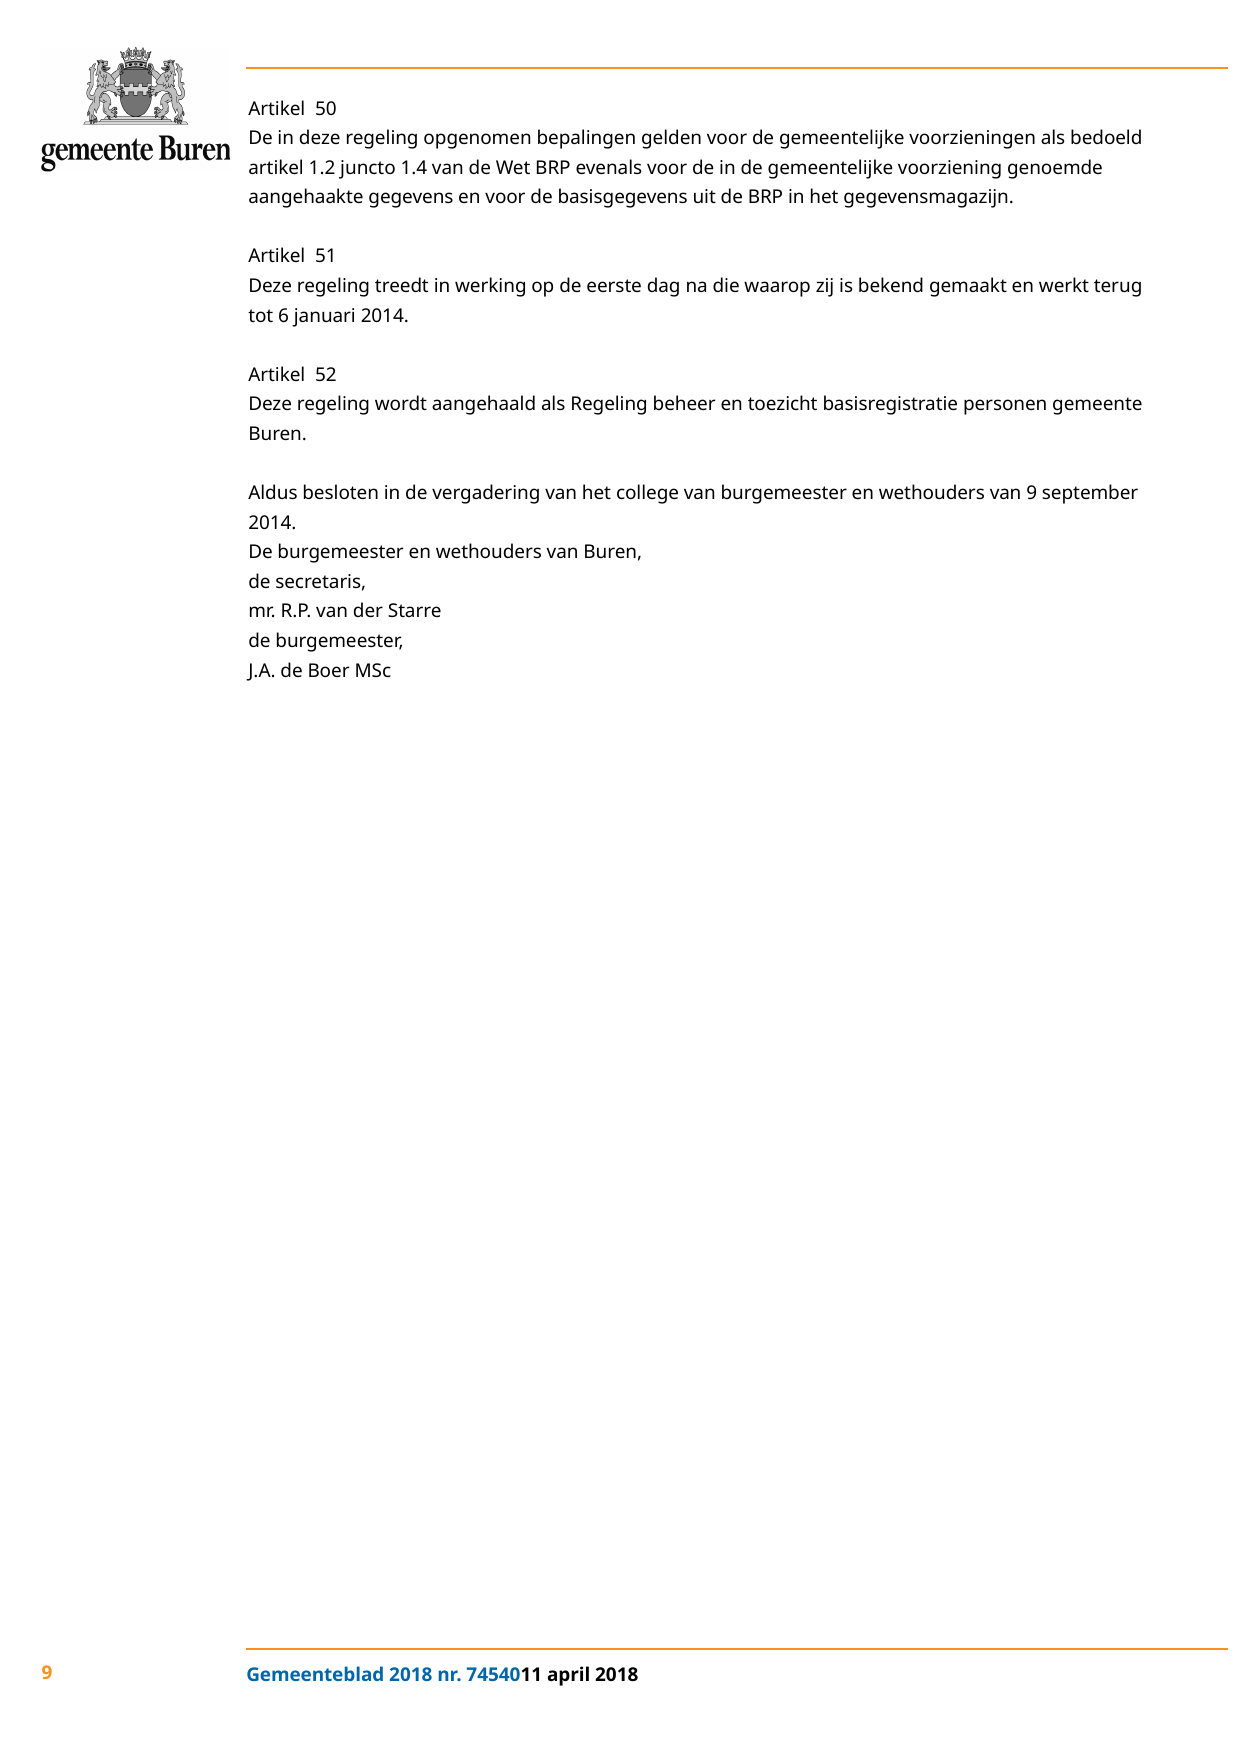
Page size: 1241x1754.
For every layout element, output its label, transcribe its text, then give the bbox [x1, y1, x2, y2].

text Aldus besloten in de vergadering van het college van burgemeester en wethouders van 9 september 2014. [248, 479, 1152, 535]
picture [41, 47, 231, 172]
text Artikel 52 [248, 361, 1152, 387]
text mr. R.P. van der Starre [248, 598, 1152, 623]
text Deze regeling treedt in werking op de eerste dag na die waarop zij is bekend gemaakt en werkt terug tot 6 januari 2014. [248, 272, 1152, 328]
text De in deze regeling opgenomen bepalingen gelden voor de gemeentelijke voorzieningen als bedoeld artikel 1.2 juncto 1.4 van de Wet BRP evenals voor de in de gemeentelijke voorziening genoemde aangehaakte gegevens en voor de basisgegevens uit de BRP in het gegevensmagazijn. [248, 124, 1152, 209]
text de secretaris, [248, 568, 1152, 594]
text Artikel 50 [248, 95, 1152, 121]
text Deze regeling wordt aangehaald als Regeling beheer en toezicht basisregistratie personen gemeente Buren. [248, 391, 1152, 446]
text Artikel 51 [248, 243, 1152, 268]
text J.A. de Boer MSc [248, 657, 1152, 683]
text de burgemeester, [248, 627, 1152, 653]
text De burgemeester en wethouders van Buren, [248, 538, 1152, 564]
